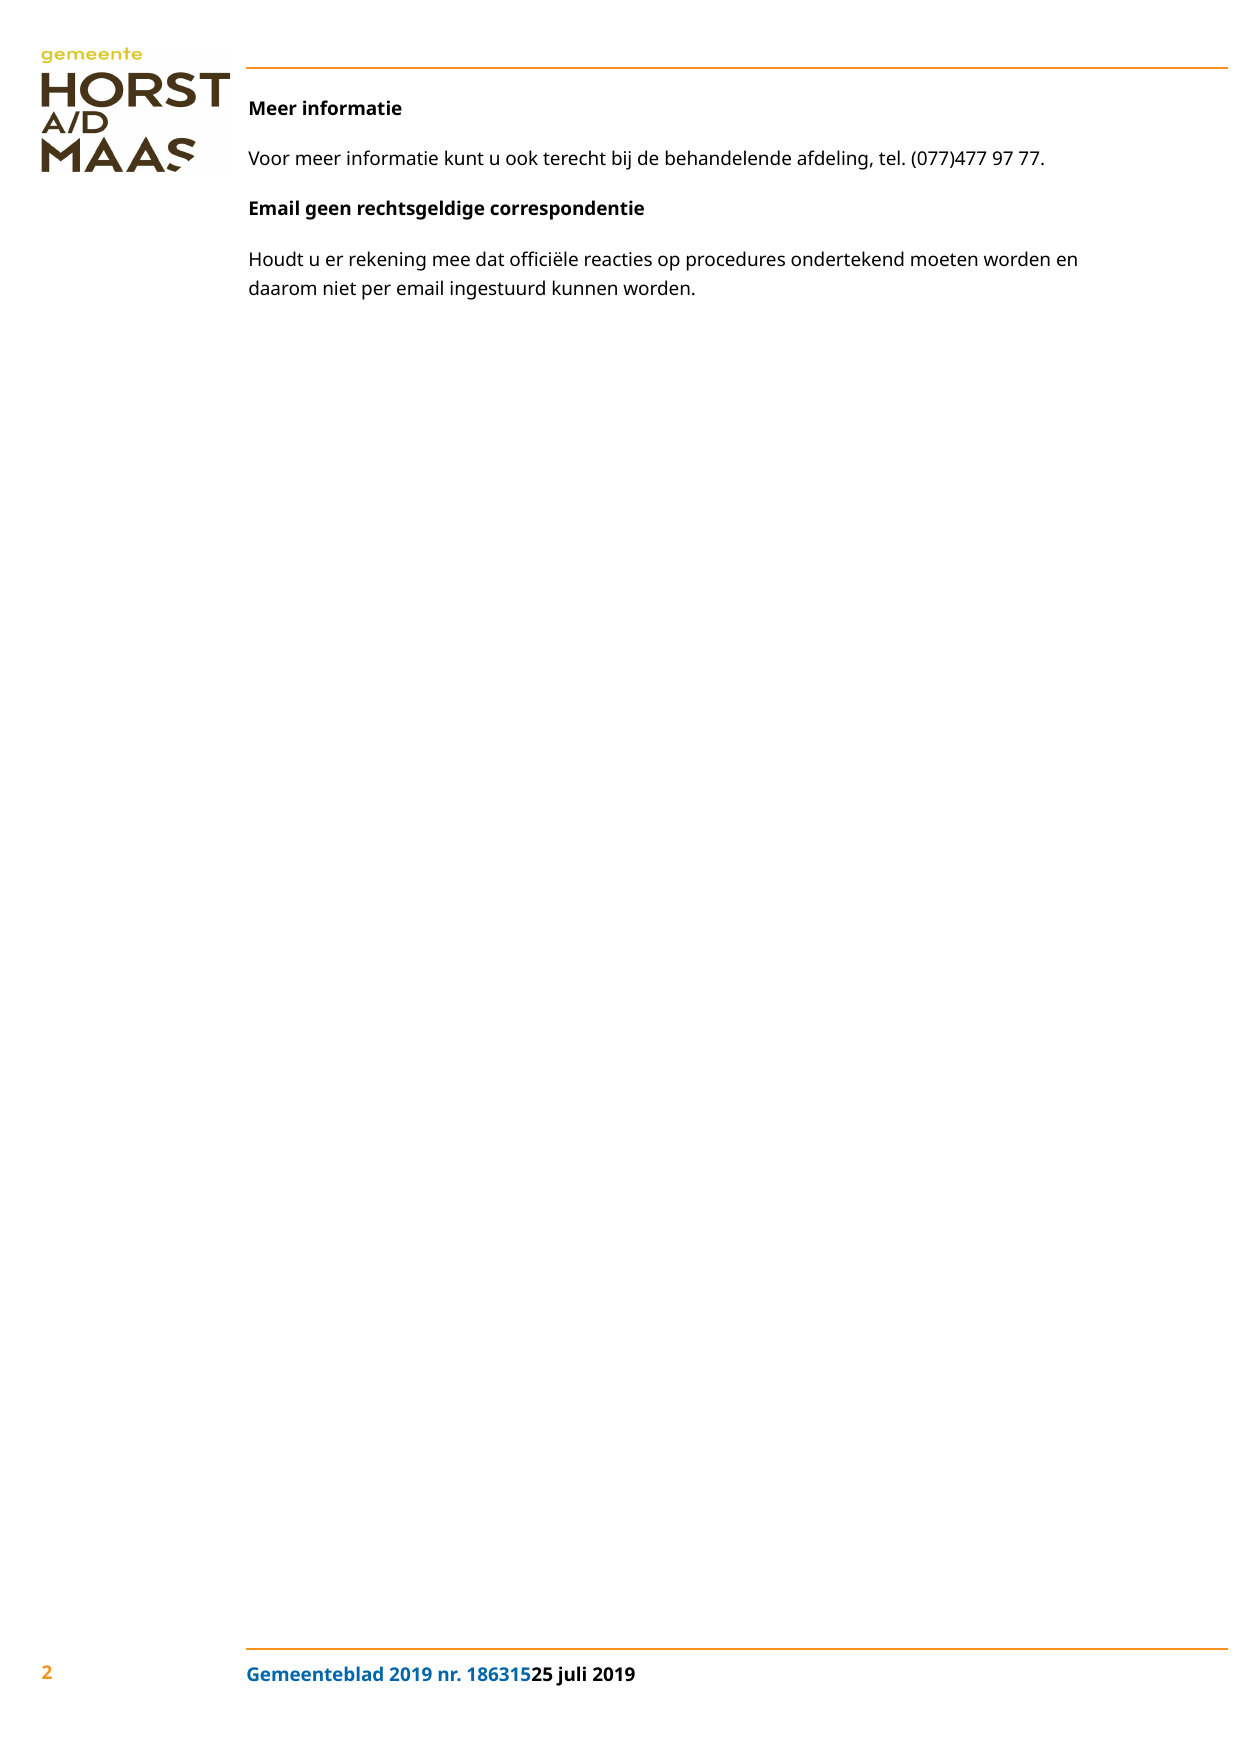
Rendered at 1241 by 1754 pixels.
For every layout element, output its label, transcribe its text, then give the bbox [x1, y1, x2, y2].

text Meer informatie [248, 95, 1152, 121]
text Email geen rechtsgeldige correspondentie [248, 196, 1152, 221]
text Houdt u er rekening mee dat officiële reacties op procedures ondertekend moeten worden en daarom niet per email ingestuurd kunnen worden. [248, 246, 1152, 301]
picture [41, 47, 231, 172]
text Voor meer informatie kunt u ook terecht bij de behandelende afdeling, tel. (077)477 97 77. [248, 145, 1152, 171]
